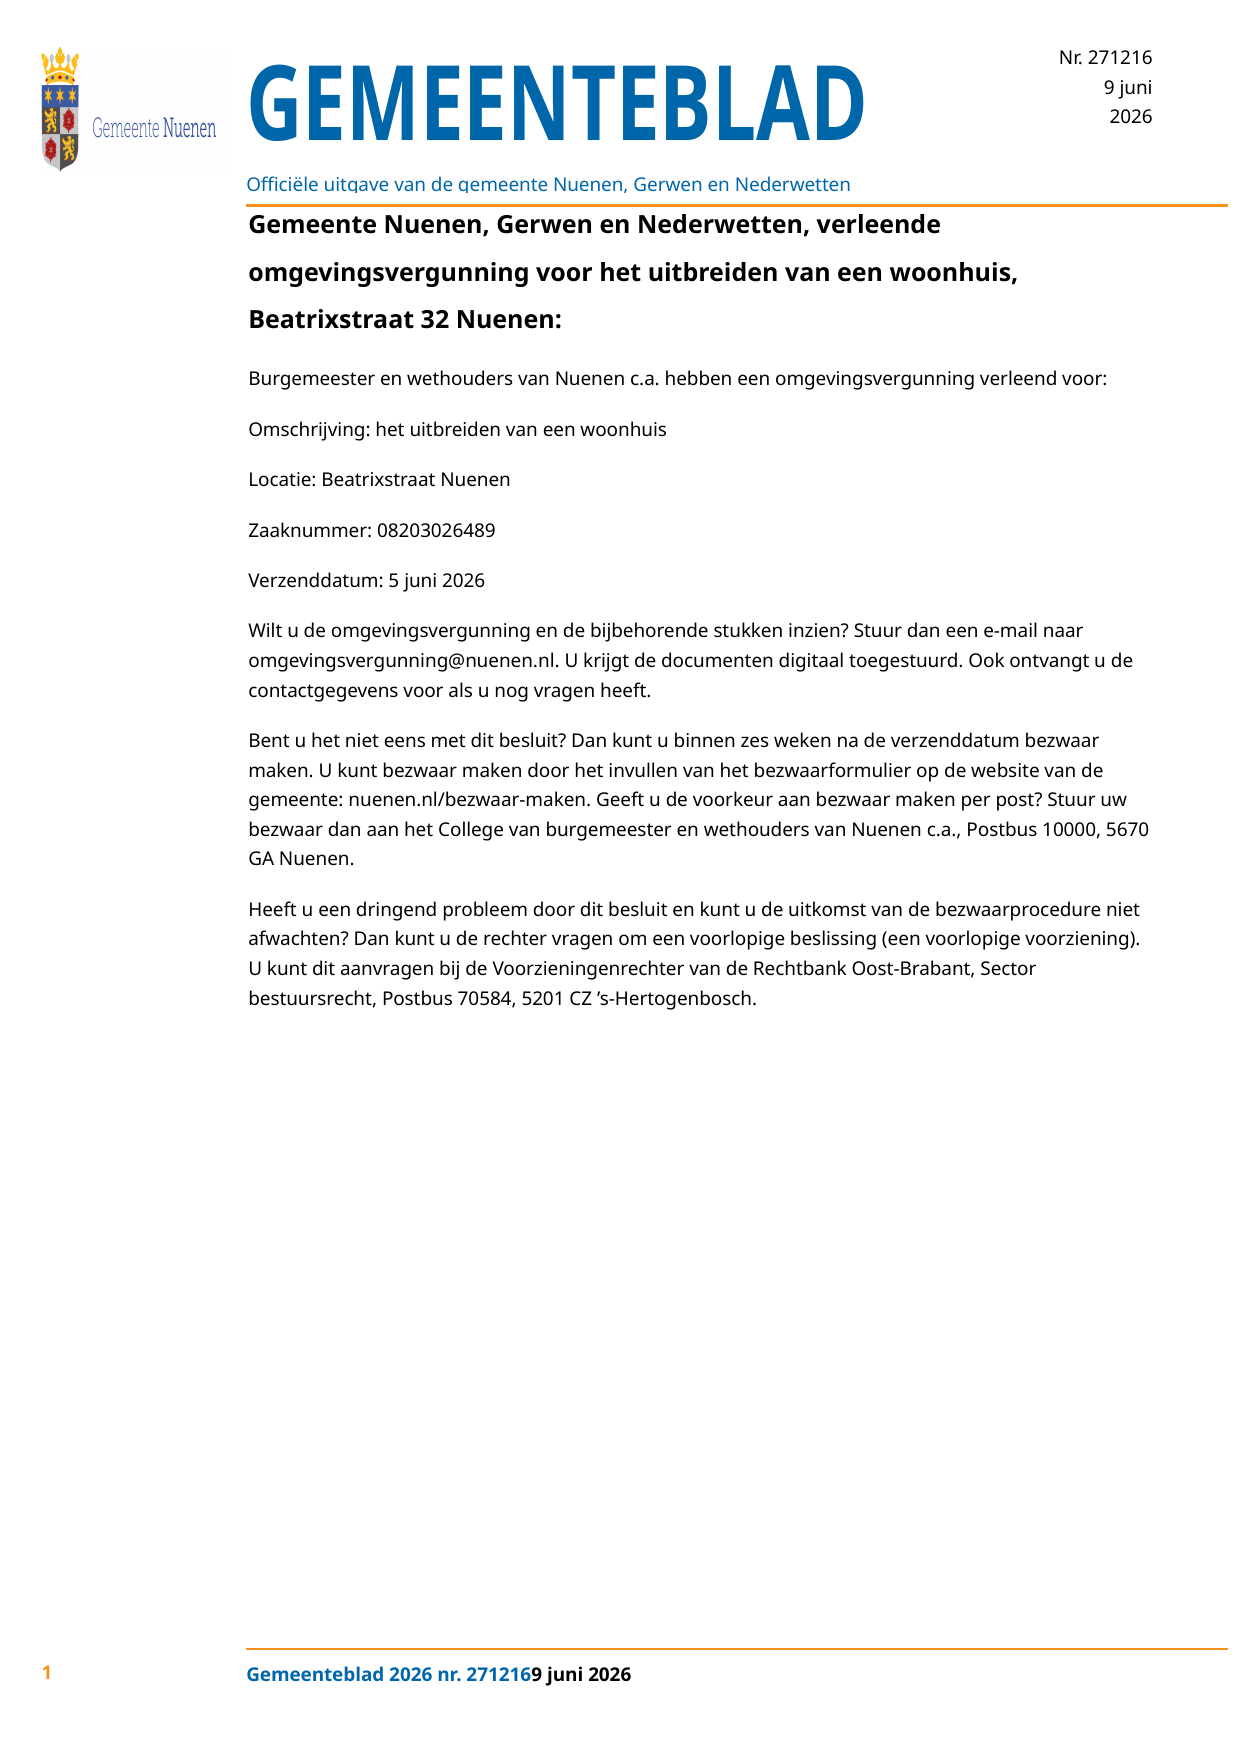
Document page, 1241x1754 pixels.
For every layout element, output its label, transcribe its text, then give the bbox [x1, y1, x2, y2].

text Heeft u een dringend probleem door dit besluit en kunt u de uitkomst van de bezwaarprocedure niet afwachten? Dan kunt u de rechter vragen om een voorlopige beslissing (een voorlopige voorziening). U kunt dit aanvragen bij de Voorzieningenrechter van de Rechtbank Oost-Brabant, Sector bestuursrecht, Postbus 70584, 5201 CZ ’s-Hertogenbosch. [248, 896, 1152, 1010]
text Verzenddatum: 5 juni 2026 [248, 567, 1152, 593]
text Locatie: Beatrixstraat Nuenen [248, 466, 1152, 492]
text Wilt u de omgevingsvergunning en de bijbehorende stukken inzien? Stuur dan een e-mail naar omgevingsvergunning@nuenen.nl. U krijgt de documenten digitaal toegestuurd. Ook ontvangt u de contactgegevens voor als u nog vragen heeft. [248, 618, 1152, 702]
text Bent u het niet eens met dit besluit? Dan kunt u binnen zes weken na de verzenddatum bezwaar maken. U kunt bezwaar maken door het invullen van het bezwaarformulier op de website van de gemeente: nuenen.nl/bezwaar-maken. Geeft u de voorkeur aan bezwaar maken per post? Stuur uw bezwaar dan aan het College van burgemeester en wethouders van Nuenen c.a., Postbus 10000, 5670 GA Nuenen. [248, 727, 1152, 871]
picture [41, 47, 231, 172]
text Zaaknummer: 08203026489 [248, 517, 1152, 542]
text Gemeente Nuenen, Gerwen en Nederwetten, verleende omgevingsvergunning voor het uitbreiden van een woonhuis, Beatrixstraat 32 Nuenen: [248, 207, 1152, 336]
text Burgemeester en wethouders van Nuenen c.a. hebben een omgevingsvergunning verleend voor: [248, 366, 1152, 391]
text Omschrijving: het uitbreiden van een woonhuis [248, 416, 1152, 442]
